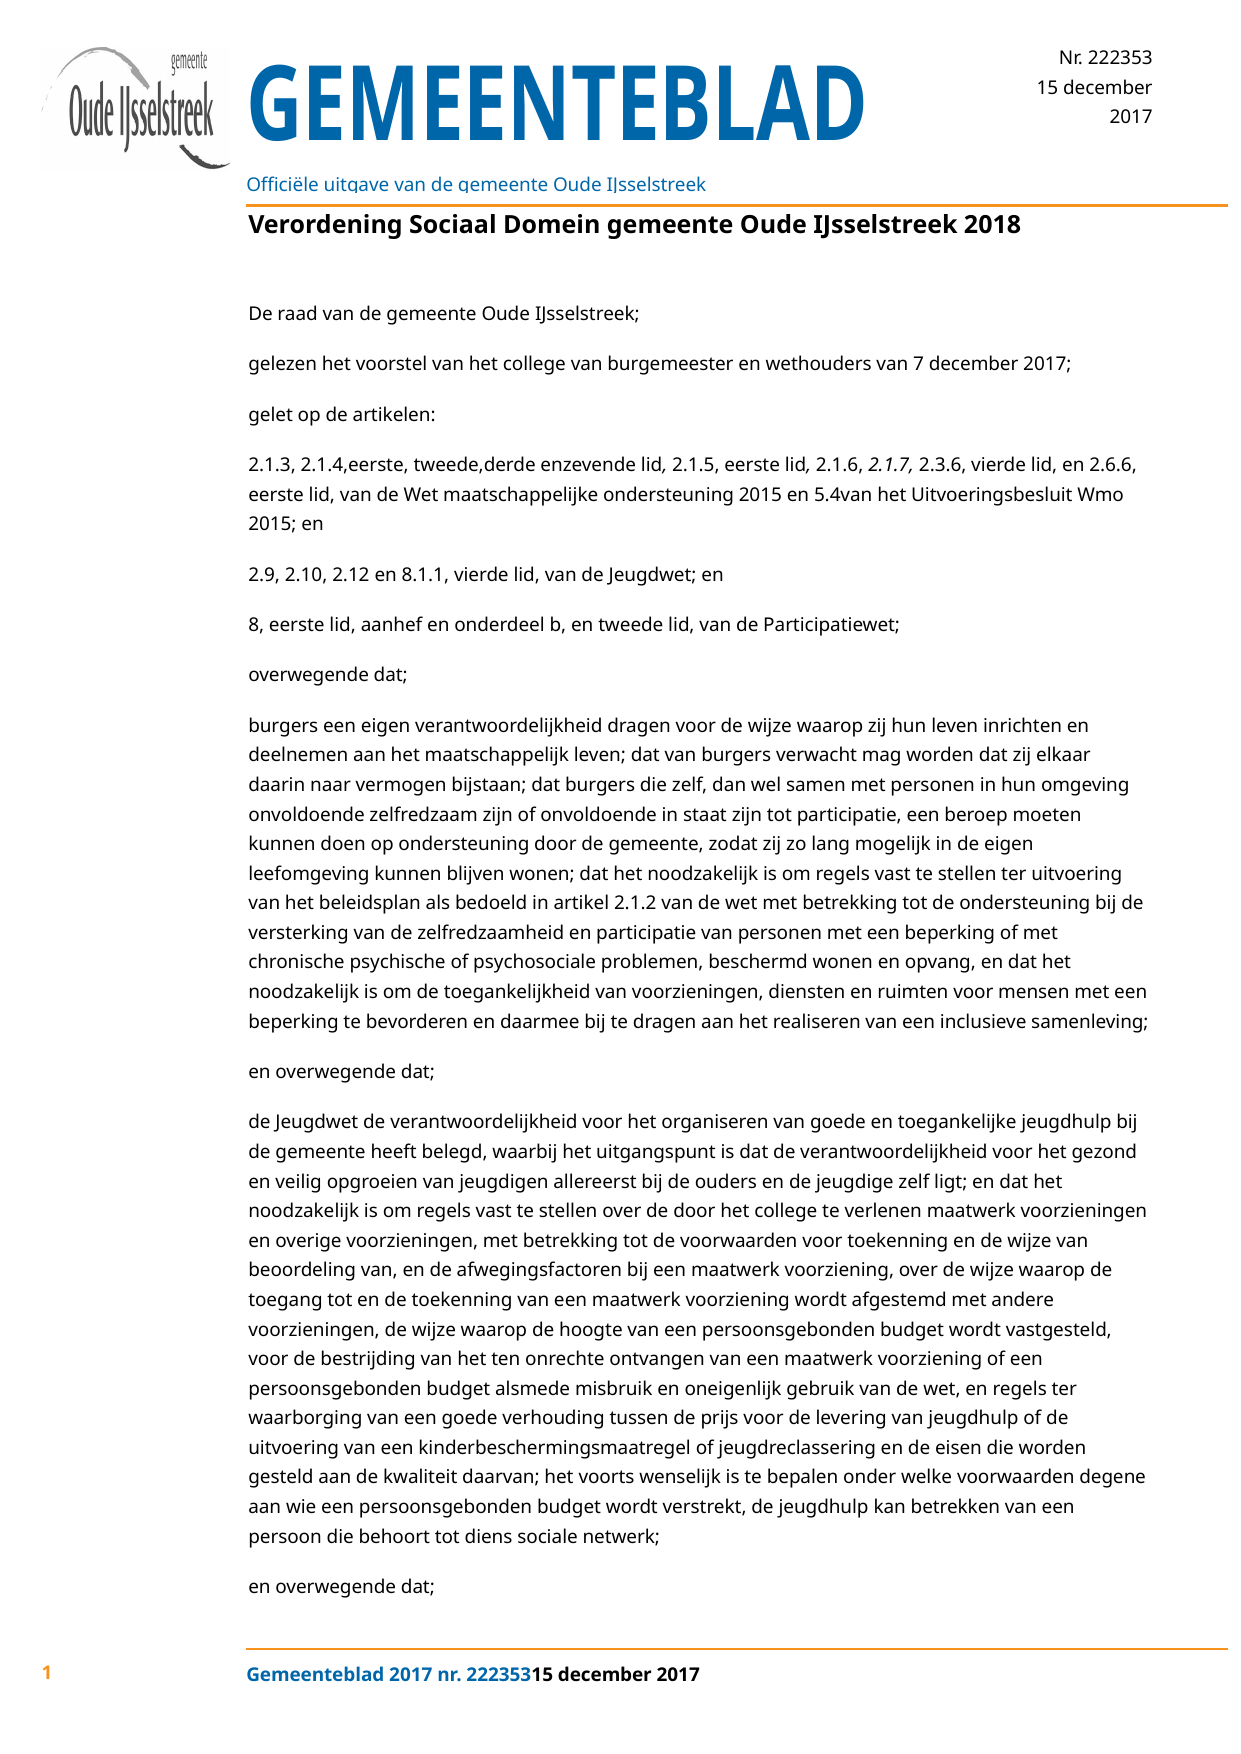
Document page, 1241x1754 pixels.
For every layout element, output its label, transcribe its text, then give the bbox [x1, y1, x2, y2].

text gelezen het voorstel van het college van burgemeester en wethouders van 7 december 2017; [248, 350, 1152, 376]
text 8, eerste lid, aanhef en onderdeel b, en tweede lid, van de Participatiewet; [248, 611, 1152, 637]
picture [41, 47, 231, 172]
text overwegende dat; [248, 662, 1152, 687]
text en overwegende dat; [248, 1573, 1152, 1599]
text gelet op de artikelen: [248, 401, 1152, 426]
text burgers een eigen verantwoordelijkheid dragen voor de wijze waarop zij hun leven inrichten en deelnemen aan het maatschappelijk leven; dat van burgers verwacht mag worden dat zij elkaar daarin naar vermogen bijstaan; dat burgers die zelf, dan wel samen met personen in hun omgeving onvoldoende zelfredzaam zijn of onvoldoende in staat zijn tot participatie, een beroep moeten kunnen doen op ondersteuning door de gemeente, zodat zij zo lang mogelijk in de eigen leefomgeving kunnen blijven wonen; dat het noodzakelijk is om regels vast te stellen ter uitvoering van het beleidsplan als bedoeld in artikel 2.1.2 van de wet met betrekking tot de ondersteuning bij de versterking van de zelfredzaamheid en participatie van personen met een beperking of met chronische psychische of psychosociale problemen, beschermd wonen en opvang, en dat het noodzakelijk is om de toegankelijkheid van voorzieningen, diensten en ruimten voor mensen met een beperking te bevorderen en daarmee bij te dragen aan het realiseren van een inclusieve samenleving; [248, 712, 1152, 1033]
text de Jeugdwet de verantwoordelijkheid voor het organiseren van goede en toegankelijke jeugdhulp bij de gemeente heeft belegd, waarbij het uitgangspunt is dat de verantwoordelijkheid voor het gezond en veilig opgroeien van jeugdigen allereerst bij de ouders en de jeugdige zelf ligt; en dat het noodzakelijk is om regels vast te stellen over de door het college te verlenen maatwerk voorzieningen en overige voorzieningen, met betrekking tot de voorwaarden voor toekenning en de wijze van beoordeling van, en de afwegingsfactoren bij een maatwerk voorziening, over de wijze waarop de toegang tot en de toekenning van een maatwerk voorziening wordt afgestemd met andere voorzieningen, de wijze waarop de hoogte van een persoonsgebonden budget wordt vastgesteld, voor de bestrijding van het ten onrechte ontvangen van een maatwerk voorziening of een persoonsgebonden budget alsmede misbruik en oneigenlijk gebruik van de wet, en regels ter waarborging van een goede verhouding tussen de prijs voor de levering van jeugdhulp of de uitvoering van een kinderbeschermingsmaatregel of jeugdreclassering en de eisen die worden gesteld aan de kwaliteit daarvan; het voorts wenselijk is te bepalen onder welke voorwaarden degene aan wie een persoonsgebonden budget wordt verstrekt, de jeugdhulp kan betrekken van een persoon die behoort tot diens sociale netwerk; [248, 1109, 1152, 1548]
text De raad van de gemeente Oude IJsselstreek; [248, 300, 1152, 326]
text 2.1.3, 2.1.4,eerste, tweede,derde enzevende lid, 2.1.5, eerste lid, 2.1.6, 2.1.7, 2.3.6, vierde lid, en 2.6.6, eerste lid, van de Wet maatschappelijke ondersteuning 2015 en 5.4van het Uitvoeringsbesluit Wmo 2015; en [248, 451, 1152, 536]
text Verordening Sociaal Domein gemeente Oude IJsselstreek 2018 [248, 207, 1152, 241]
text 2.9, 2.10, 2.12 en 8.1.1, vierde lid, van de Jeugdwet; en [248, 561, 1152, 586]
text en overwegende dat; [248, 1058, 1152, 1084]
